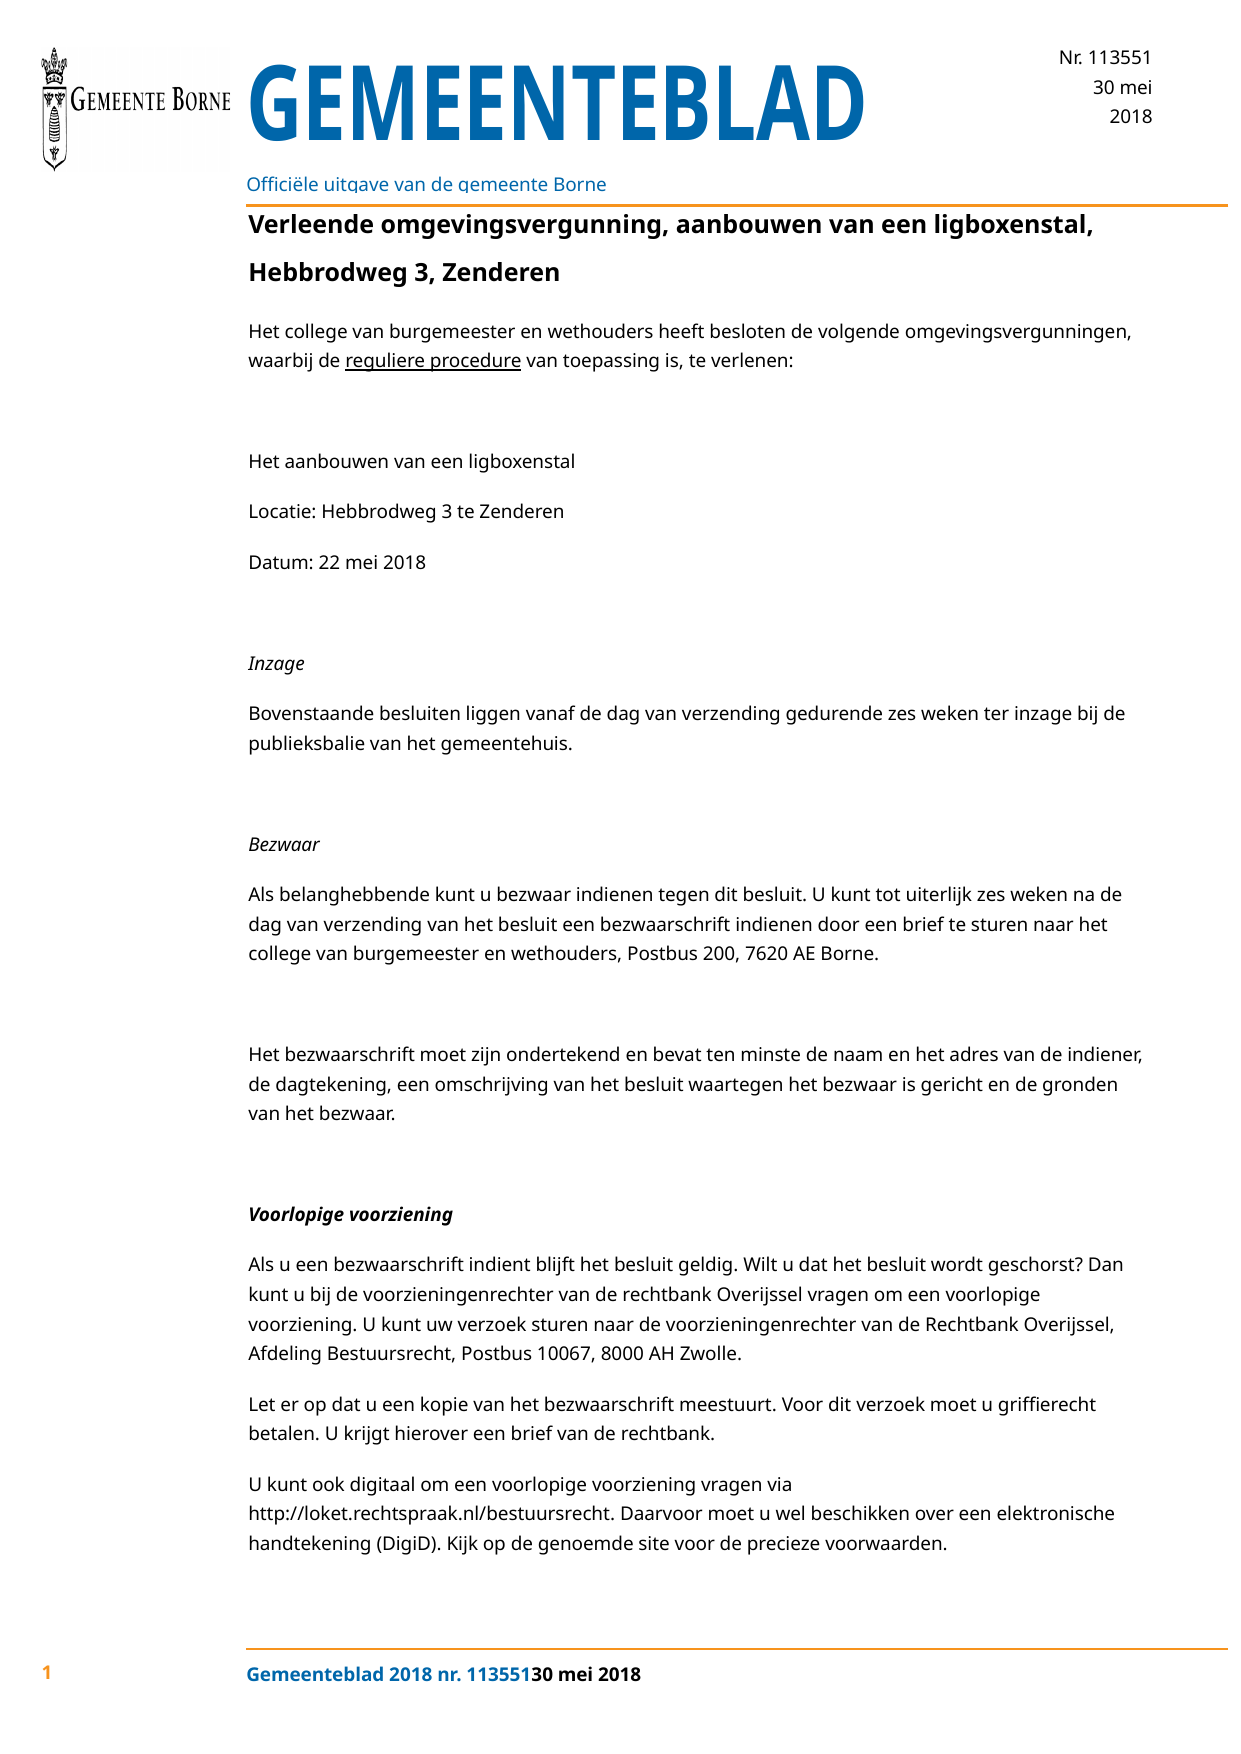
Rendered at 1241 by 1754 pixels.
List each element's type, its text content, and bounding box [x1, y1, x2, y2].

text Bovenstaande besluiten liggen vanaf de dag van verzending gedurende zes weken ter inzage bij de publieksbalie van het gemeentehuis. [248, 700, 1152, 756]
text Als u een bezwaarschrift indient blijft het besluit geldig. Wilt u dat het besluit wordt geschorst? Dan kunt u bij de voorzieningenrechter van de rechtbank Overijssel vragen om een voorlopige voorziening. U kunt uw verzoek sturen naar de voorzieningenrechter van de Rechtbank Overijssel, Afdeling Bestuursrecht, Postbus 10067, 8000 AH Zwolle. [248, 1252, 1152, 1366]
text Het aanbouwen van een ligboxenstal [248, 448, 1152, 474]
text Datum: 22 mei 2018 [248, 549, 1152, 575]
text Verleende omgevingsvergunning, aanbouwen van een ligboxenstal, Hebbrodweg 3, Zenderen [248, 207, 1152, 288]
text Bezwaar [248, 831, 1152, 857]
text Let er op dat u een kopie van het bezwaarschrift meestuurt. Voor dit verzoek moet u griffierecht betalen. U krijgt hierover een brief van de rechtbank. [248, 1391, 1152, 1446]
text Het college van burgemeester en wethouders heeft besloten de volgende omgevingsvergunningen, waarbij de reguliere procedure van toepassing is, te verlenen: [248, 318, 1152, 373]
text Het bezwaarschrift moet zijn ondertekend en bevat ten minste de naam en het adres van de indiener, de dagtekening, een omschrijving van het besluit waartegen het bezwaar is gericht en de gronden van het bezwaar. [248, 1041, 1152, 1126]
text Inzage [248, 650, 1152, 676]
text Voorlopige voorziening [248, 1201, 1152, 1227]
text Locatie: Hebbrodweg 3 te Zenderen [248, 499, 1152, 524]
text Als belanghebbende kunt u bezwaar indienen tegen dit besluit. U kunt tot uiterlijk zes weken na de dag van verzending van het besluit een bezwaarschrift indienen door een brief te sturen naar het college van burgemeester en wethouders, Postbus 200, 7620 AE Borne. [248, 881, 1152, 966]
picture [41, 47, 231, 172]
text U kunt ook digitaal om een voorlopige voorziening vragen via http://loket.rechtspraak.nl/bestuursrecht. Daarvoor moet u wel beschikken over een elektronische handtekening (DigiD). Kijk op de genoemde site voor de precieze voorwaarden. [248, 1471, 1152, 1556]
